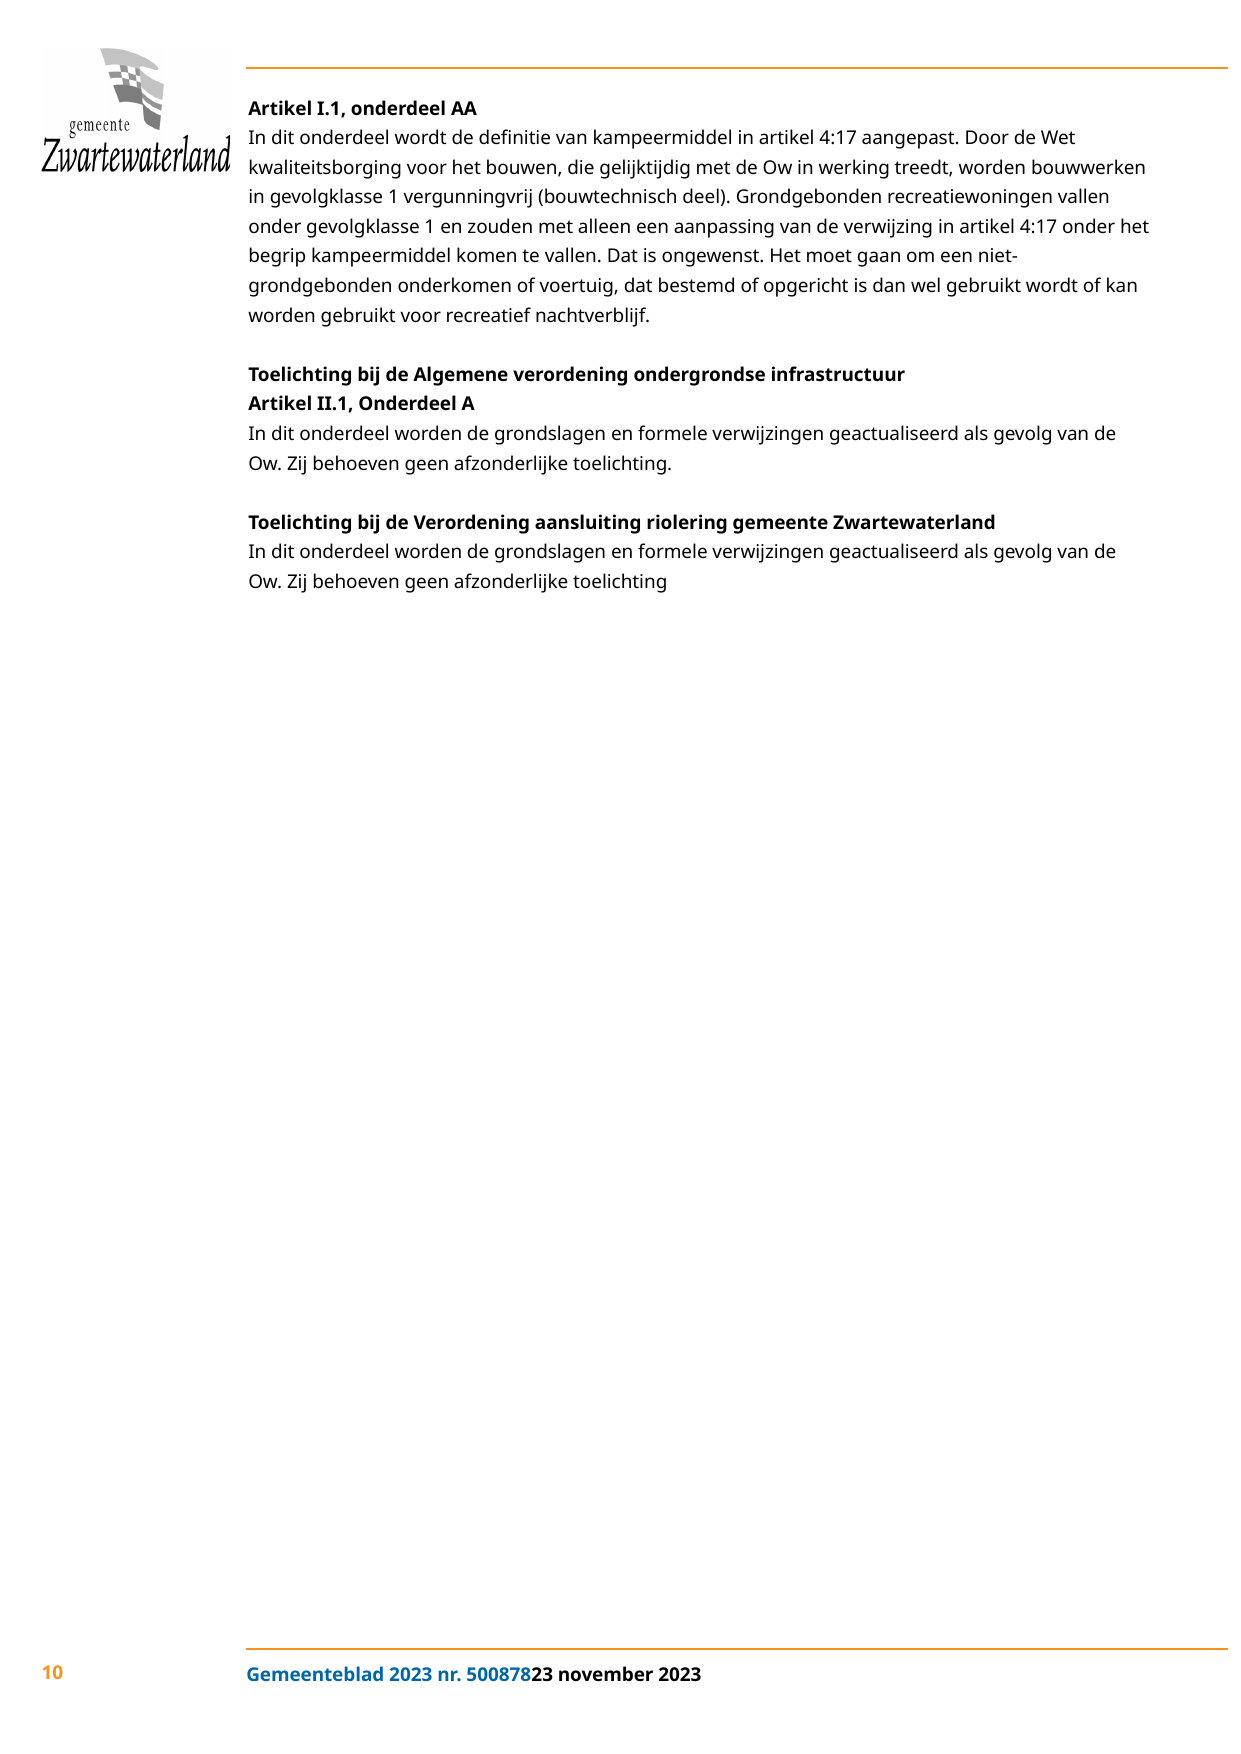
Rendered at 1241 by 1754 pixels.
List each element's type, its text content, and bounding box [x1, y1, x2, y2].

picture [41, 47, 231, 172]
text Artikel II.1, Onderdeel A [248, 391, 1152, 416]
text In dit onderdeel worden de grondslagen en formele verwijzingen geactualiseerd als gevolg van de Ow. Zij behoeven geen afzonderlijke toelichting [248, 538, 1152, 594]
text Toelichting bij de Verordening aansluiting riolering gemeente Zwartewaterland [248, 509, 1152, 535]
text In dit onderdeel worden de grondslagen en formele verwijzingen geactualiseerd als gevolg van de Ow. Zij behoeven geen afzonderlijke toelichting. [248, 420, 1152, 476]
text In dit onderdeel wordt de definitie van kampeermiddel in artikel 4:17 aangepast. Door de Wet kwaliteitsborging voor het bouwen, die gelijktijdig met de Ow in werking treedt, worden bouwwerken in gevolgklasse 1 vergunningvrij (bouwtechnisch deel). Grondgebonden recreatiewoningen vallen onder gevolgklasse 1 en zouden met alleen een aanpassing van de verwijzing in artikel 4:17 onder het begrip kampeermiddel komen te vallen. Dat is ongewenst. Het moet gaan om een niet-grondgebonden onderkomen of voertuig, dat bestemd of opgericht is dan wel gebruikt wordt of kan worden gebruikt voor recreatief nachtverblijf. [248, 124, 1152, 328]
text Toelichting bij de Algemene verordening ondergrondse infrastructuur [248, 361, 1152, 387]
text Artikel I.1, onderdeel AA [248, 95, 1152, 121]
